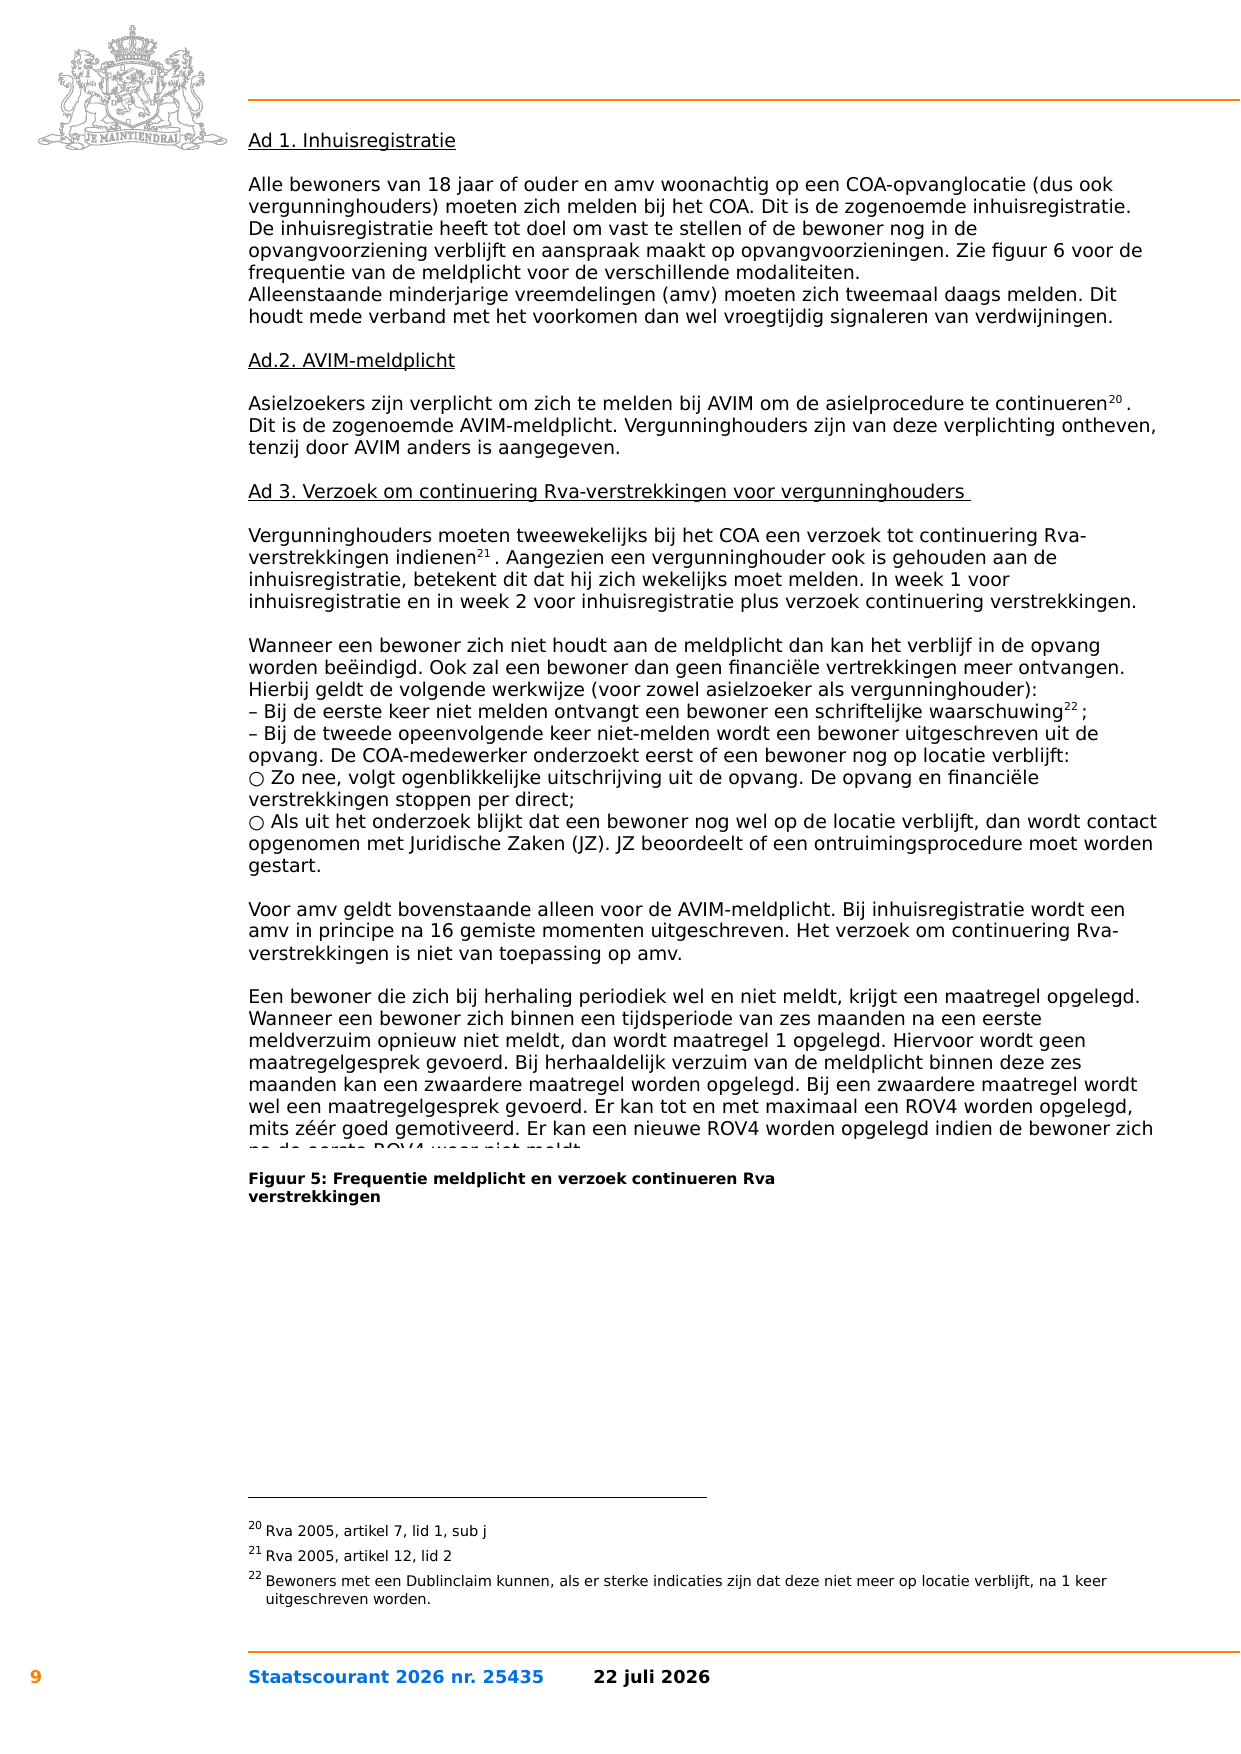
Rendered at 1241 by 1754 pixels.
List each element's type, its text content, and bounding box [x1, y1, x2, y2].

text ○ Als uit het onderzoek blijkt dat een bewoner nog wel op de locatie verblijft, dan wordt contact opgenomen met Juridische Zaken (JZ). JZ beoordeelt of een ontruimingsprocedure moet worden gestart. [248, 811, 1163, 877]
subtitle Ad 1. Inhuisregistratie [248, 130, 1163, 152]
text Alle bewoners van 18 jaar of ouder en amv woonachtig op een COA-opvanglocatie (dus ook vergunninghouders) moeten zich melden bij het COA. Dit is de zogenoemde inhuisregistratie. De inhuisregistratie heeft tot doel om vast te stellen of de bewoner nog in de opvangvoorziening verblijft en aanspraak maakt op opvangvoorzieningen. Zie figuur 6 voor de frequentie van de meldplicht voor de verschillende modaliteiten. [248, 174, 1163, 284]
text – Bij de eerste keer niet melden ontvangt een bewoner een schriftelijke waarschuwing; [248, 701, 1163, 723]
text Voor amv geldt bovenstaande alleen voor de AVIM-meldplicht. Bij inhuisregistratie wordt een amv in principe na 16 gemiste momenten uitgeschreven. Het verzoek om continuering Rva-verstrekkingen is niet van toepassing op amv. [248, 898, 1163, 964]
text Rva 2005, artikel 7, lid 1, sub j [248, 1519, 1163, 1541]
text ○ Zo nee, volgt ogenblikkelijke uitschrijving uit de opvang. De opvang en financiële verstrekkingen stoppen per direct; [248, 767, 1163, 811]
text Alleenstaande minderjarige vreemdelingen (amv) moeten zich tweemaal daags melden. Dit houdt mede verband met het voorkomen dan wel vroegtijdig signaleren van verdwijningen. [248, 284, 1163, 328]
text Wanneer een bewoner zich niet houdt aan de meldplicht dan kan het verblijf in de opvang worden beëindigd. Ook zal een bewoner dan geen financiële vertrekkingen meer ontvangen. Hierbij geldt de volgende werkwijze (voor zowel asielzoeker als vergunninghouder): [248, 635, 1163, 701]
text Een bewoner die zich bij herhaling periodiek wel en niet meldt, krijgt een maatregel opgelegd. Wanneer een bewoner zich binnen een tijdsperiode van zes maanden na een eerste meldverzuim opnieuw niet meldt, dan wordt maatregel 1 opgelegd. Hiervoor wordt geen maatregelgesprek gevoerd. Bij herhaaldelijk verzuim van de meldplicht binnen deze zes maanden kan een zwaardere maatregel worden opgelegd. Bij een zwaardere maatregel wordt wel een maatregelgesprek gevoerd. Er kan tot en met maximaal een ROV4 worden opgelegd, mits zéér goed gemotiveerd. Er kan een nieuwe ROV4 worden opgelegd indien de bewoner zich na de eerste ROV4 weer niet meldt. [248, 986, 1163, 1162]
subtitle Ad 3. Verzoek om continuering Rva-verstrekkingen voor vergunninghouders [248, 481, 1163, 503]
text Asielzoekers zijn verplicht om zich te melden bij AVIM om de asielprocedure te continueren. Dit is de zogenoemde AVIM-meldplicht. Vergunninghouders zijn van deze verplichting ontheven, tenzij door AVIM anders is aangegeven. [248, 393, 1163, 459]
text Rva 2005, artikel 12, lid 2 [248, 1544, 1163, 1566]
text Vergunninghouders moeten tweewekelijks bij het COA een verzoek tot continuering Rva-verstrekkingen indienen. Aangezien een vergunninghouder ook is gehouden aan de inhuisregistratie, betekent dit dat hij zich wekelijks moet melden. In week 1 voor inhuisregistratie en in week 2 voor inhuisregistratie plus verzoek continuering verstrekkingen. [248, 525, 1163, 613]
text Bewoners met een Dublinclaim kunnen, als er sterke indicaties zijn dat deze niet meer op locatie verblijft, na 1 keer uitgeschreven worden. [248, 1569, 1163, 1608]
text – Bij de tweede opeenvolgende keer niet-melden wordt een bewoner uitgeschreven uit de opvang. De COA-medewerker onderzoekt eerst of een bewoner nog op locatie verblijft: [248, 723, 1163, 767]
text Figuur 5: Frequentie meldplicht en verzoek continueren Rva verstrekkingen [248, 1170, 886, 1206]
picture [38, 25, 227, 150]
subtitle Ad.2. AVIM-meldplicht [248, 349, 1163, 371]
